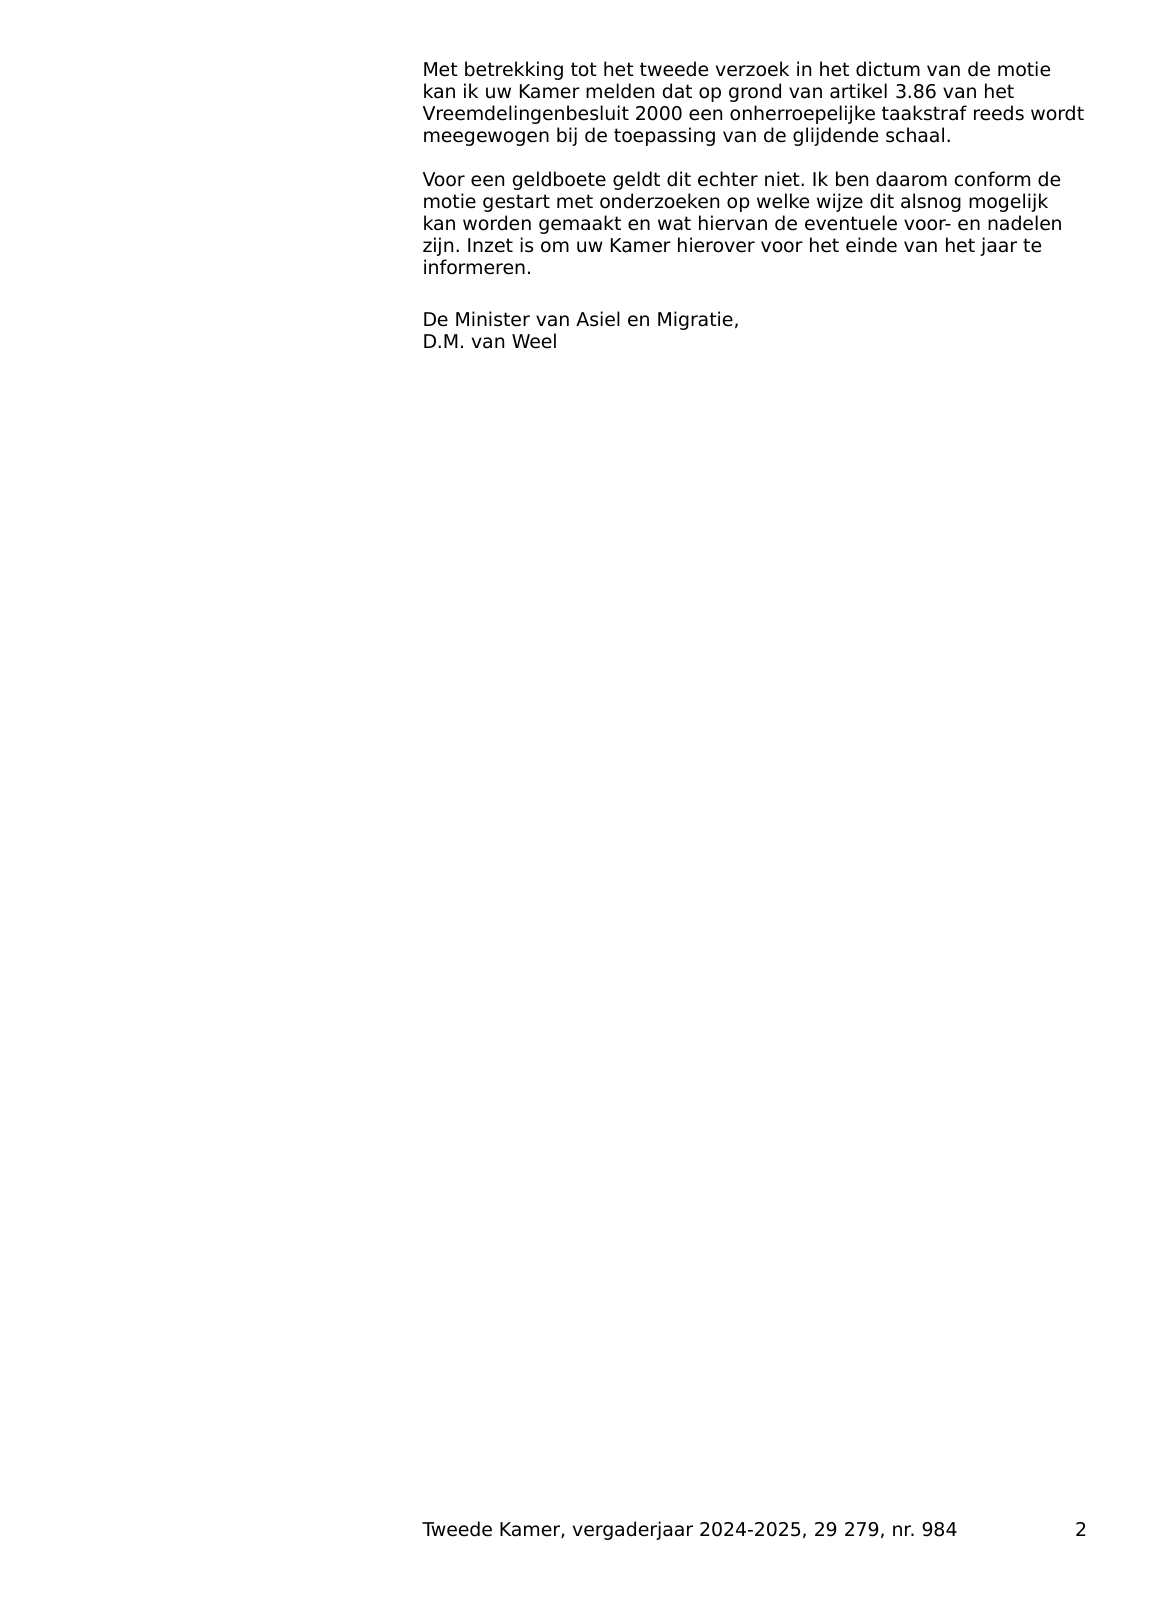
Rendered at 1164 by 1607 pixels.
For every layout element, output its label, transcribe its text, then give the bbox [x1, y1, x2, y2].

text Voor een geldboete geldt dit echter niet. Ik ben daarom conform de motie gestart met onderzoeken op welke wijze dit alsnog mogelijk kan worden gemaakt en wat hiervan de eventuele voor- en nadelen zijn. Inzet is om uw Kamer hierover voor het einde van het jaar te informeren. [422, 169, 1087, 279]
text De Minister van Asiel en Migratie, D.M. van Weel [422, 309, 1087, 353]
text Met betrekking tot het tweede verzoek in het dictum van de motie kan ik uw Kamer melden dat op grond van artikel 3.86 van het Vreemdelingenbesluit 2000 een onherroepelijke taakstraf reeds wordt meegewogen bij de toepassing van de glijdende schaal. [422, 59, 1087, 147]
